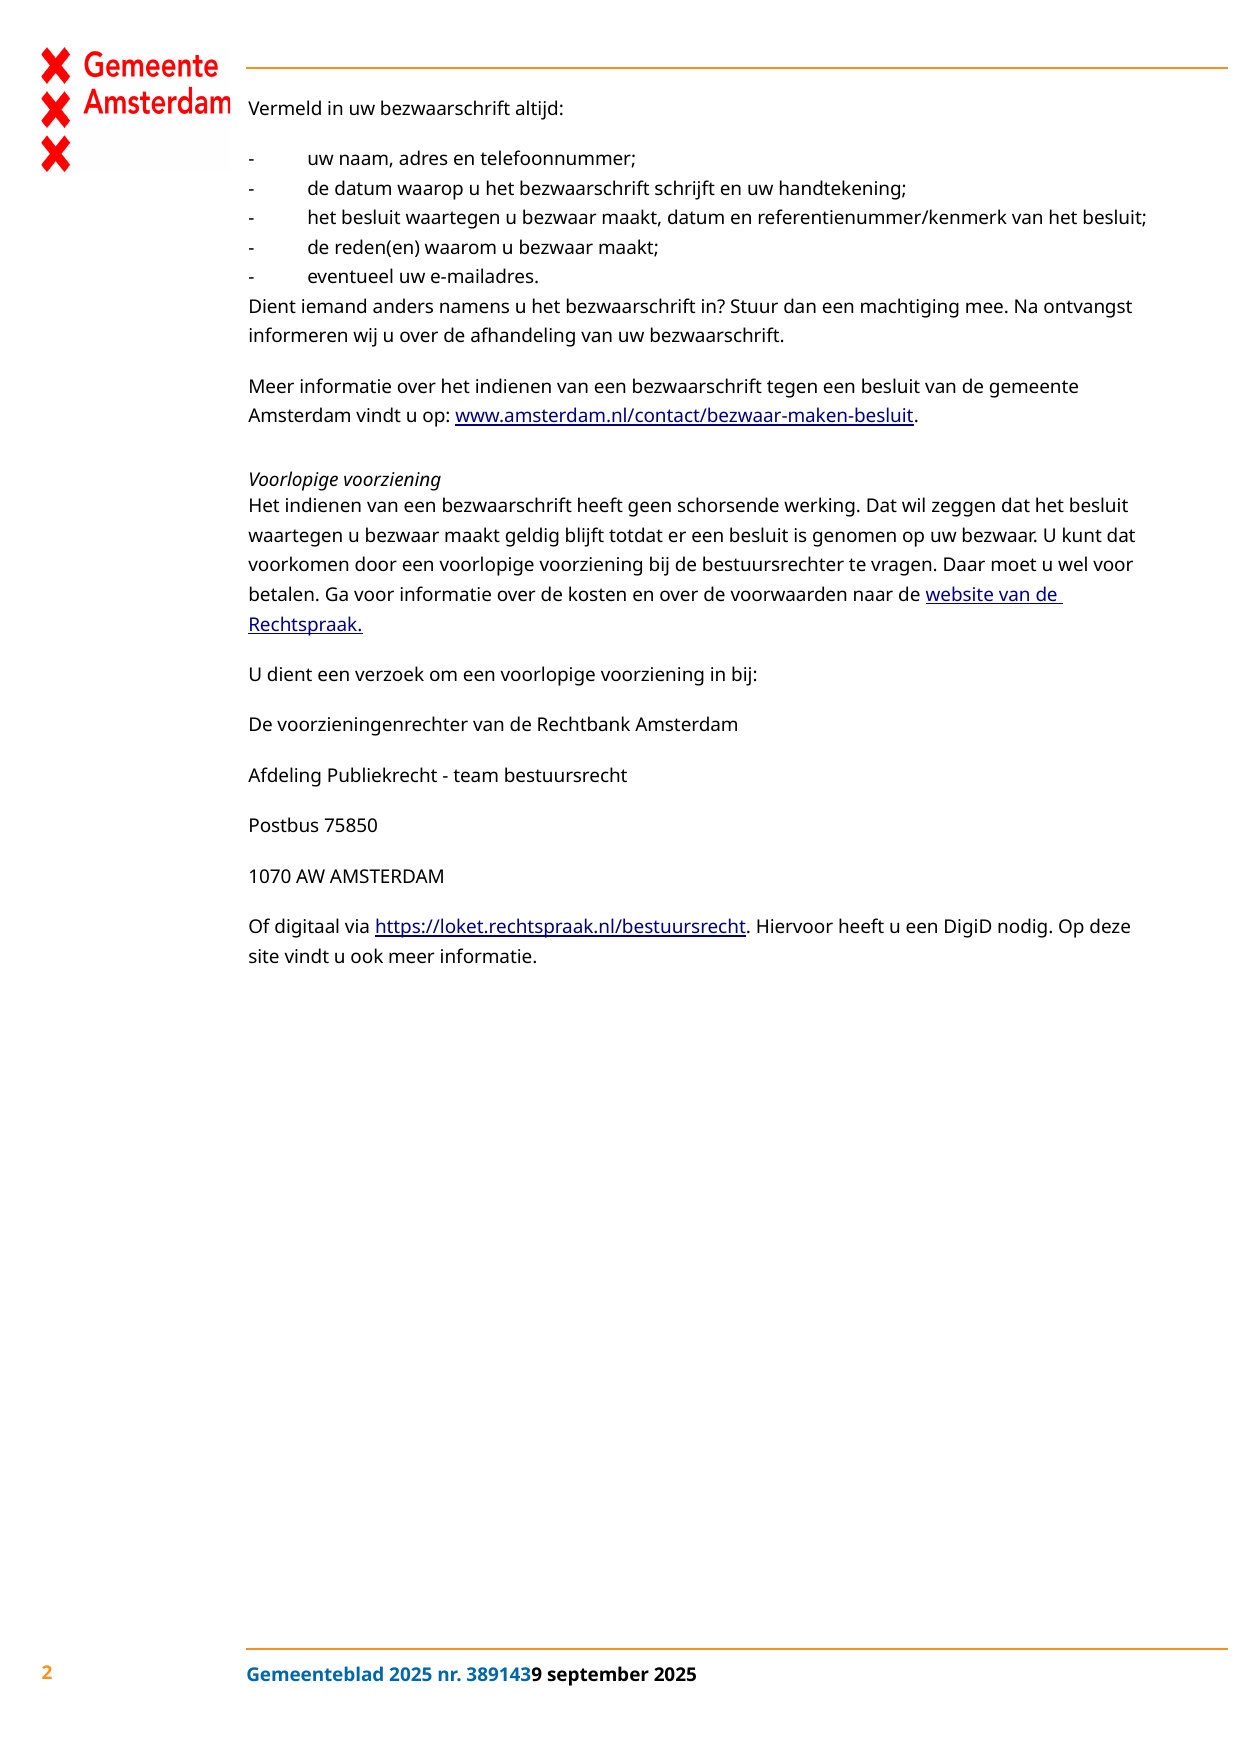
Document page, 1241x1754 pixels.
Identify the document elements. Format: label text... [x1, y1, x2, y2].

picture [41, 47, 231, 172]
list uw naam, adres en telefoonnummer; [248, 145, 1152, 171]
text Meer informatie over het indienen van een bezwaarschrift tegen een besluit van de gemeente Amsterdam vindt u op: www.amsterdam.nl/contact/bezwaar-maken-besluit. [248, 373, 1152, 428]
list de datum waarop u het bezwaarschrift schrijft en uw handtekening; [248, 175, 1152, 201]
text Voorlopige voorziening [248, 467, 1152, 492]
list het besluit waartegen u bezwaar maakt, datum en referentienummer/kenmerk van het besluit; [248, 204, 1152, 230]
text U dient een verzoek om een voorlopige voorziening in bij: [248, 661, 1152, 687]
text 1070 AW AMSTERDAM [248, 863, 1152, 888]
list de reden(en) waarom u bezwaar maakt; [248, 234, 1152, 260]
text Dient iemand anders namens u het bezwaarschrift in? Stuur dan een machtiging mee. Na ontvangst informeren wij u over de afhandeling van uw bezwaarschrift. [248, 293, 1152, 348]
text Afdeling Publiekrecht - team bestuursrecht [248, 762, 1152, 788]
text De voorzieningenrechter van de Rechtbank Amsterdam [248, 712, 1152, 737]
text Het indienen van een bezwaarschrift heeft geen schorsende werking. Dat wil zeggen dat het besluit waartegen u bezwaar maakt geldig blijft totdat er een besluit is genomen op uw bezwaar. U kunt dat voorkomen door een voorlopige voorziening bij de bestuursrechter te vragen. Daar moet u wel voor betalen. Ga voor informatie over de kosten en over de voorwaarden naar de website van de Rechtspraak. [248, 492, 1152, 636]
text Of digitaal via https://loket.rechtspraak.nl/bestuursrecht. Hiervoor heeft u een DigiD nodig. Op deze site vindt u ook meer informatie. [248, 913, 1152, 968]
text Vermeld in uw bezwaarschrift altijd: [248, 95, 1152, 121]
text Postbus 75850 [248, 812, 1152, 838]
list eventueel uw e-mailadres. [248, 263, 1152, 289]
